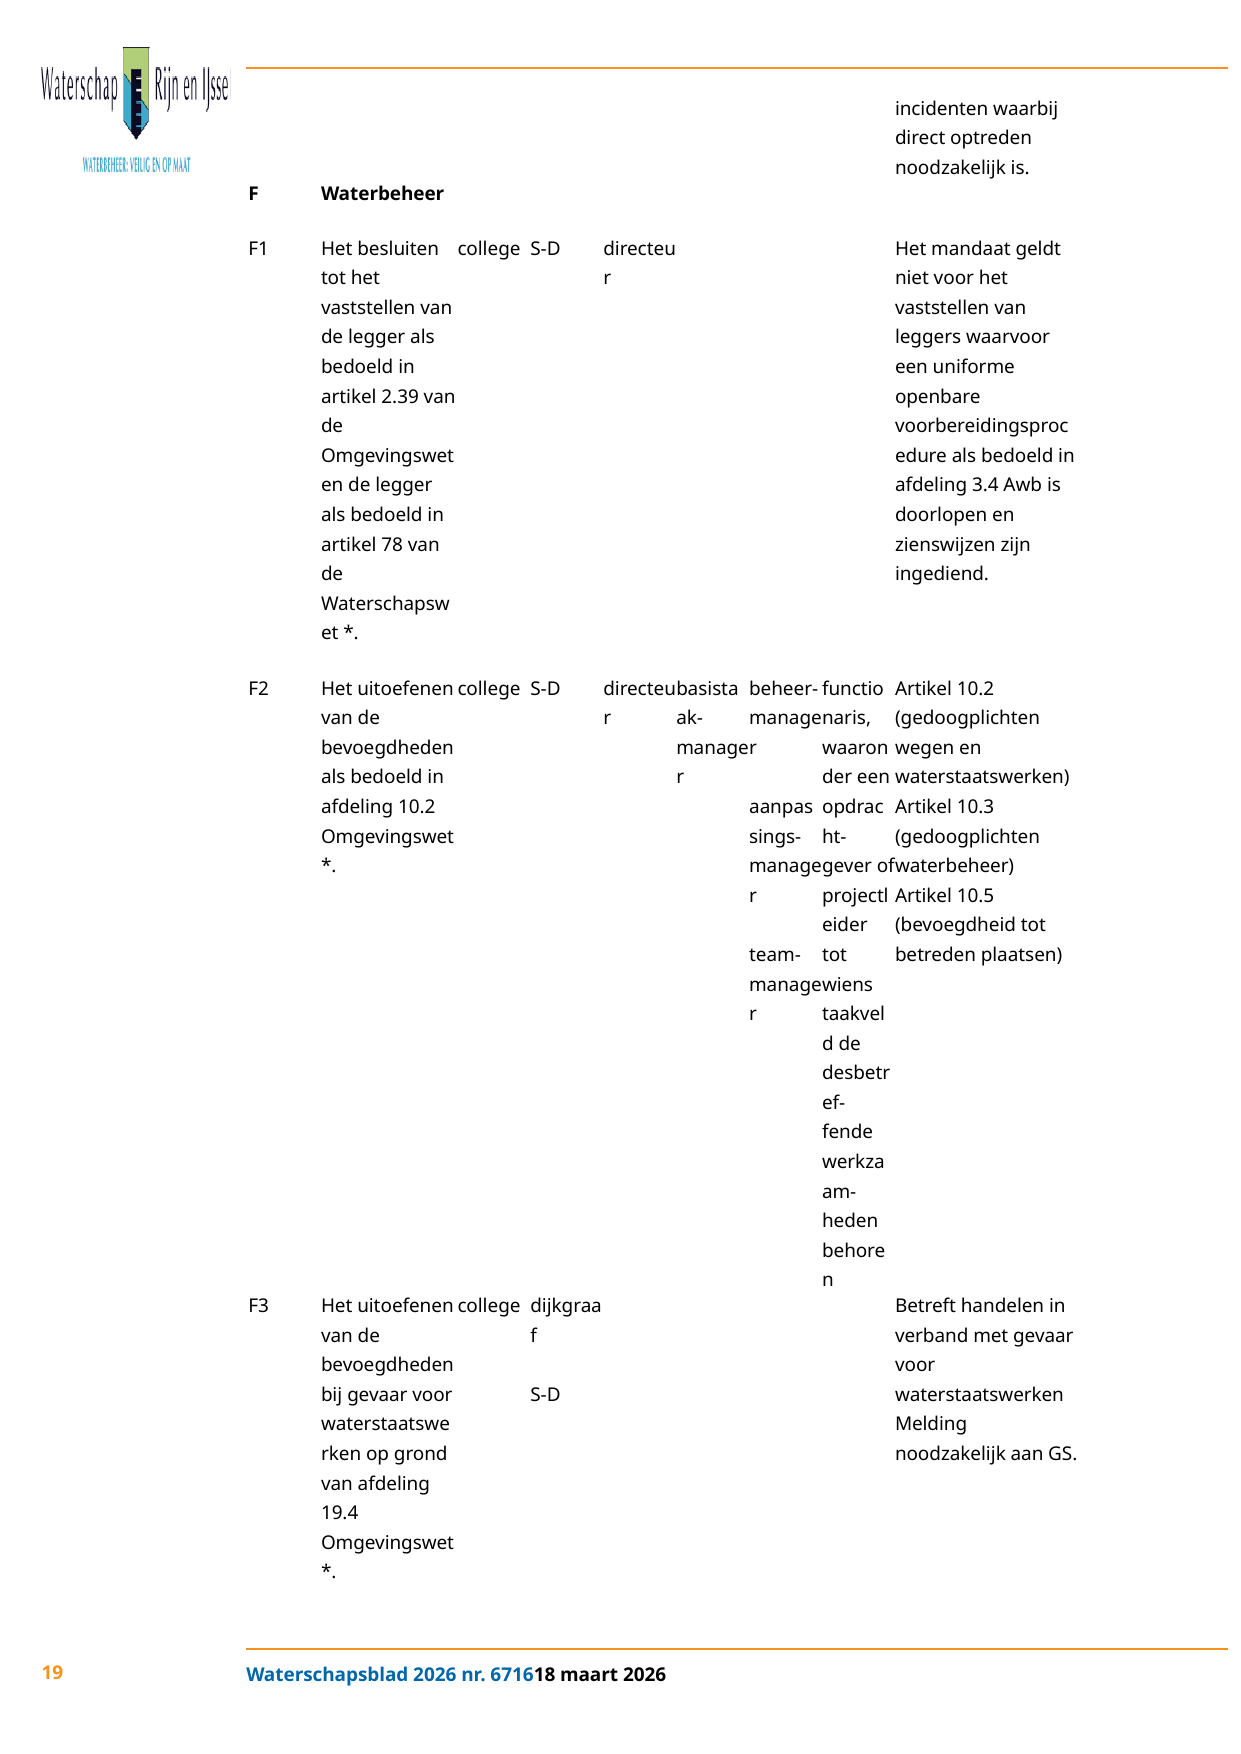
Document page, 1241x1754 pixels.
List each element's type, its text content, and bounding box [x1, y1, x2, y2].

table_cell Het uitoefenen van de bevoegdheden als bedoeld in afdeling 10.2 Omgevingswet *. [321, 675, 457, 1292]
table_cell college [457, 675, 530, 1292]
table_cell [749, 235, 822, 675]
table_cell [676, 180, 749, 235]
table_cell college [457, 235, 530, 675]
table_cell Betreft handelen in verband met gevaar voor waterstaatswerken Melding noodzakelijk aan GS. [895, 1292, 1078, 1584]
table_cell basistaak-manager [676, 675, 749, 1292]
table_cell [749, 1292, 822, 1584]
table_cell [457, 95, 530, 180]
table_cell [530, 180, 603, 235]
table_cell S-D [530, 235, 603, 675]
table_cell Artikel 10.2 (gedoogplichten wegen en waterstaatswerken) Artikel 10.3 (gedoogplichten waterbeheer) Artikel 10.5 (bevoegdheid tot betreden plaatsen) [895, 675, 1078, 1292]
table_cell [603, 180, 676, 235]
table_cell directeur [603, 675, 676, 1292]
table_cell dijkgraaf S-D [530, 1292, 603, 1584]
table_cell directeur [603, 235, 676, 675]
table_cell beheer-manager aanpassings- manager team-manager [749, 675, 822, 1292]
table_cell S-D [530, 675, 603, 1292]
table_cell [895, 180, 1078, 235]
picture [41, 47, 231, 172]
table_cell [457, 180, 530, 235]
table_cell [248, 95, 321, 180]
table_cell [603, 95, 676, 180]
table_cell [676, 95, 749, 180]
table_cell [822, 235, 895, 675]
table_cell [749, 95, 822, 180]
table_cell F2 [248, 675, 321, 1292]
table_cell [676, 235, 749, 675]
table_cell F1 [248, 235, 321, 675]
table_cell functionaris, waaronder een opdracht-gever of projectleider tot wiens taakveld de desbetref-fende werkzaam-heden behoren [822, 675, 895, 1292]
table_cell [676, 1292, 749, 1584]
table_cell F [248, 180, 321, 235]
table_cell Het mandaat geldt niet voor het vaststellen van leggers waarvoor een uniforme openbare voorbereidingsprocedure als bedoeld in afdeling 3.4 Awb is doorlopen en zienswijzen zijn ingediend. [895, 235, 1078, 675]
table_cell [603, 1292, 676, 1584]
table_cell [530, 95, 603, 180]
table_cell [822, 1292, 895, 1584]
table_cell [749, 180, 822, 235]
table_cell incidenten waarbij direct optreden noodzakelijk is. [895, 95, 1078, 180]
table_cell college [457, 1292, 530, 1584]
table_cell Het uitoefenen van de bevoegdheden bij gevaar voor waterstaatswerken op grond van afdeling 19.4 Omgevingswet *. [321, 1292, 457, 1584]
table_cell [321, 95, 457, 180]
table_cell [822, 95, 895, 180]
table_cell Het besluiten tot het vaststellen van de legger als bedoeld in artikel 2.39 van de Omgevingswet en de legger als bedoeld in artikel 78 van de Waterschapswet *. [321, 235, 457, 675]
table_cell F3 [248, 1292, 321, 1584]
table_cell [822, 180, 895, 235]
table_cell Waterbeheer [321, 180, 457, 235]
